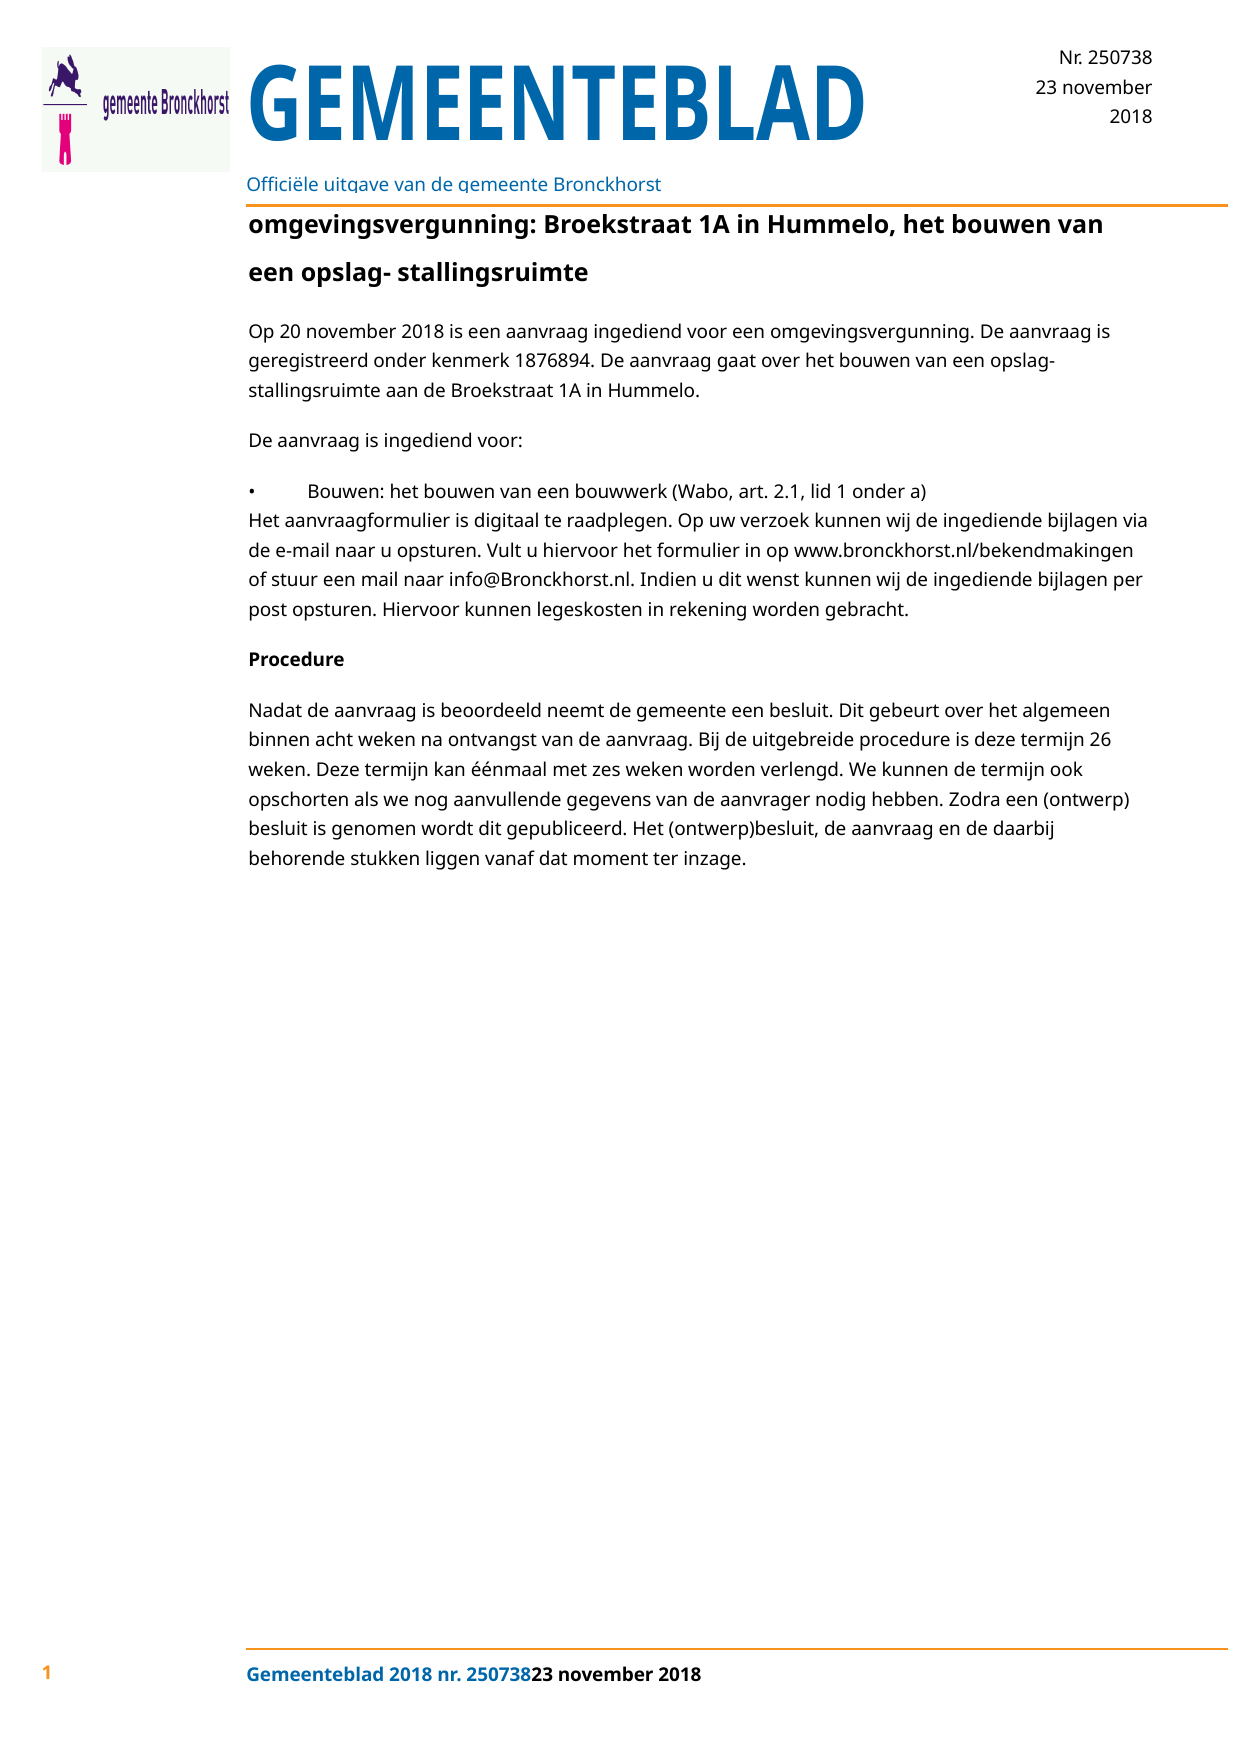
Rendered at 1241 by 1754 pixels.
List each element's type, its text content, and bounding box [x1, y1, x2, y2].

list Bouwen: het bouwen van een bouwwerk (Wabo, art. 2.1, lid 1 onder a) [248, 478, 1152, 504]
text omgevingsvergunning: Broekstraat 1A in Hummelo, het bouwen van een opslag- stallingsruimte [248, 207, 1152, 288]
text Op 20 november 2018 is een aanvraag ingediend voor een omgevingsvergunning. De aanvraag is geregistreerd onder kenmerk 1876894. De aanvraag gaat over het bouwen van een opslag- stallingsruimte aan de Broekstraat 1A in Hummelo. [248, 318, 1152, 403]
picture [41, 47, 231, 172]
text Nadat de aanvraag is beoordeeld neemt de gemeente een besluit. Dit gebeurt over het algemeen binnen acht weken na ontvangst van de aanvraag. Bij de uitgebreide procedure is deze termijn 26 weken. Deze termijn kan éénmaal met zes weken worden verlengd. We kunnen de termijn ook opschorten als we nog aanvullende gegevens van de aanvrager nodig hebben. Zodra een (ontwerp) besluit is genomen wordt dit gepubliceerd. Het (ontwerp)besluit, de aanvraag en de daarbij behorende stukken liggen vanaf dat moment ter inzage. [248, 697, 1152, 871]
text De aanvraag is ingediend voor: [248, 427, 1152, 453]
text Procedure [248, 647, 1152, 672]
text Het aanvraagformulier is digitaal te raadplegen. Op uw verzoek kunnen wij de ingediende bijlagen via de e-mail naar u opsturen. Vult u hiervoor het formulier in op www.bronckhorst.nl/bekendmakingen of stuur een mail naar info@Bronckhorst.nl. Indien u dit wenst kunnen wij de ingediende bijlagen per post opsturen. Hiervoor kunnen legeskosten in rekening worden gebracht. [248, 507, 1152, 622]
